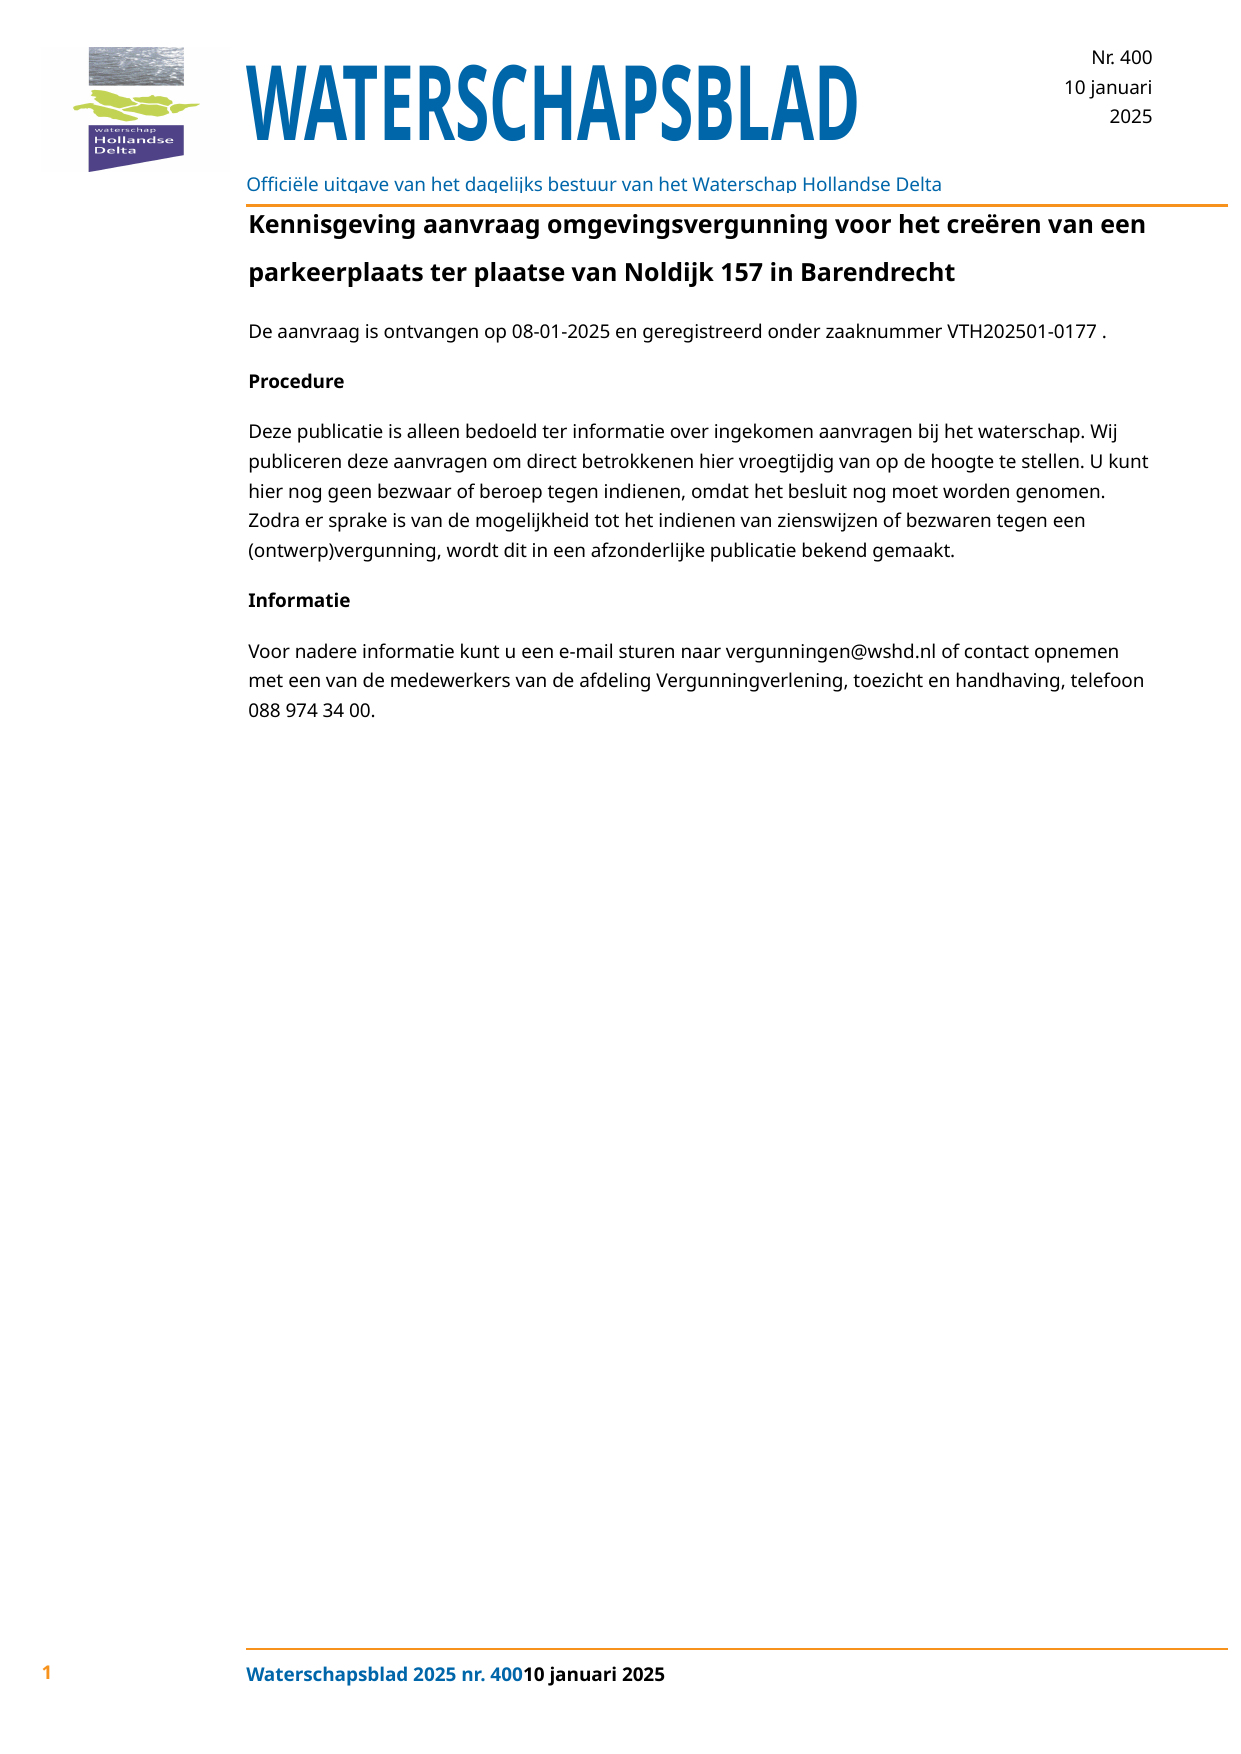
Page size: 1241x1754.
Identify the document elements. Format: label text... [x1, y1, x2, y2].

text Kennisgeving aanvraag omgevingsvergunning voor het creëren van een parkeerplaats ter plaatse van Noldijk 157 in Barendrecht [248, 207, 1152, 288]
text Informatie [248, 587, 1152, 613]
text Voor nadere informatie kunt u een e-mail sturen naar vergunningen@wshd.nl of contact opnemen met een van de medewerkers van de afdeling Vergunningverlening, toezicht en handhaving, telefoon 088 974 34 00. [248, 638, 1152, 723]
text Deze publicatie is alleen bedoeld ter informatie over ingekomen aanvragen bij het waterschap. Wij publiceren deze aanvragen om direct betrokkenen hier vroegtijdig van op de hoogte te stellen. U kunt hier nog geen bezwaar of beroep tegen indienen, omdat het besluit nog moet worden genomen. Zodra er sprake is van de mogelijkheid tot het indienen van zienswijzen of bezwaren tegen een (ontwerp)vergunning, wordt dit in een afzonderlijke publicatie bekend gemaakt. [248, 419, 1152, 563]
picture [41, 47, 231, 172]
text De aanvraag is ontvangen op 08-01-2025 en geregistreerd onder zaaknummer VTH202501-0177 . [248, 318, 1152, 344]
text Procedure [248, 368, 1152, 394]
